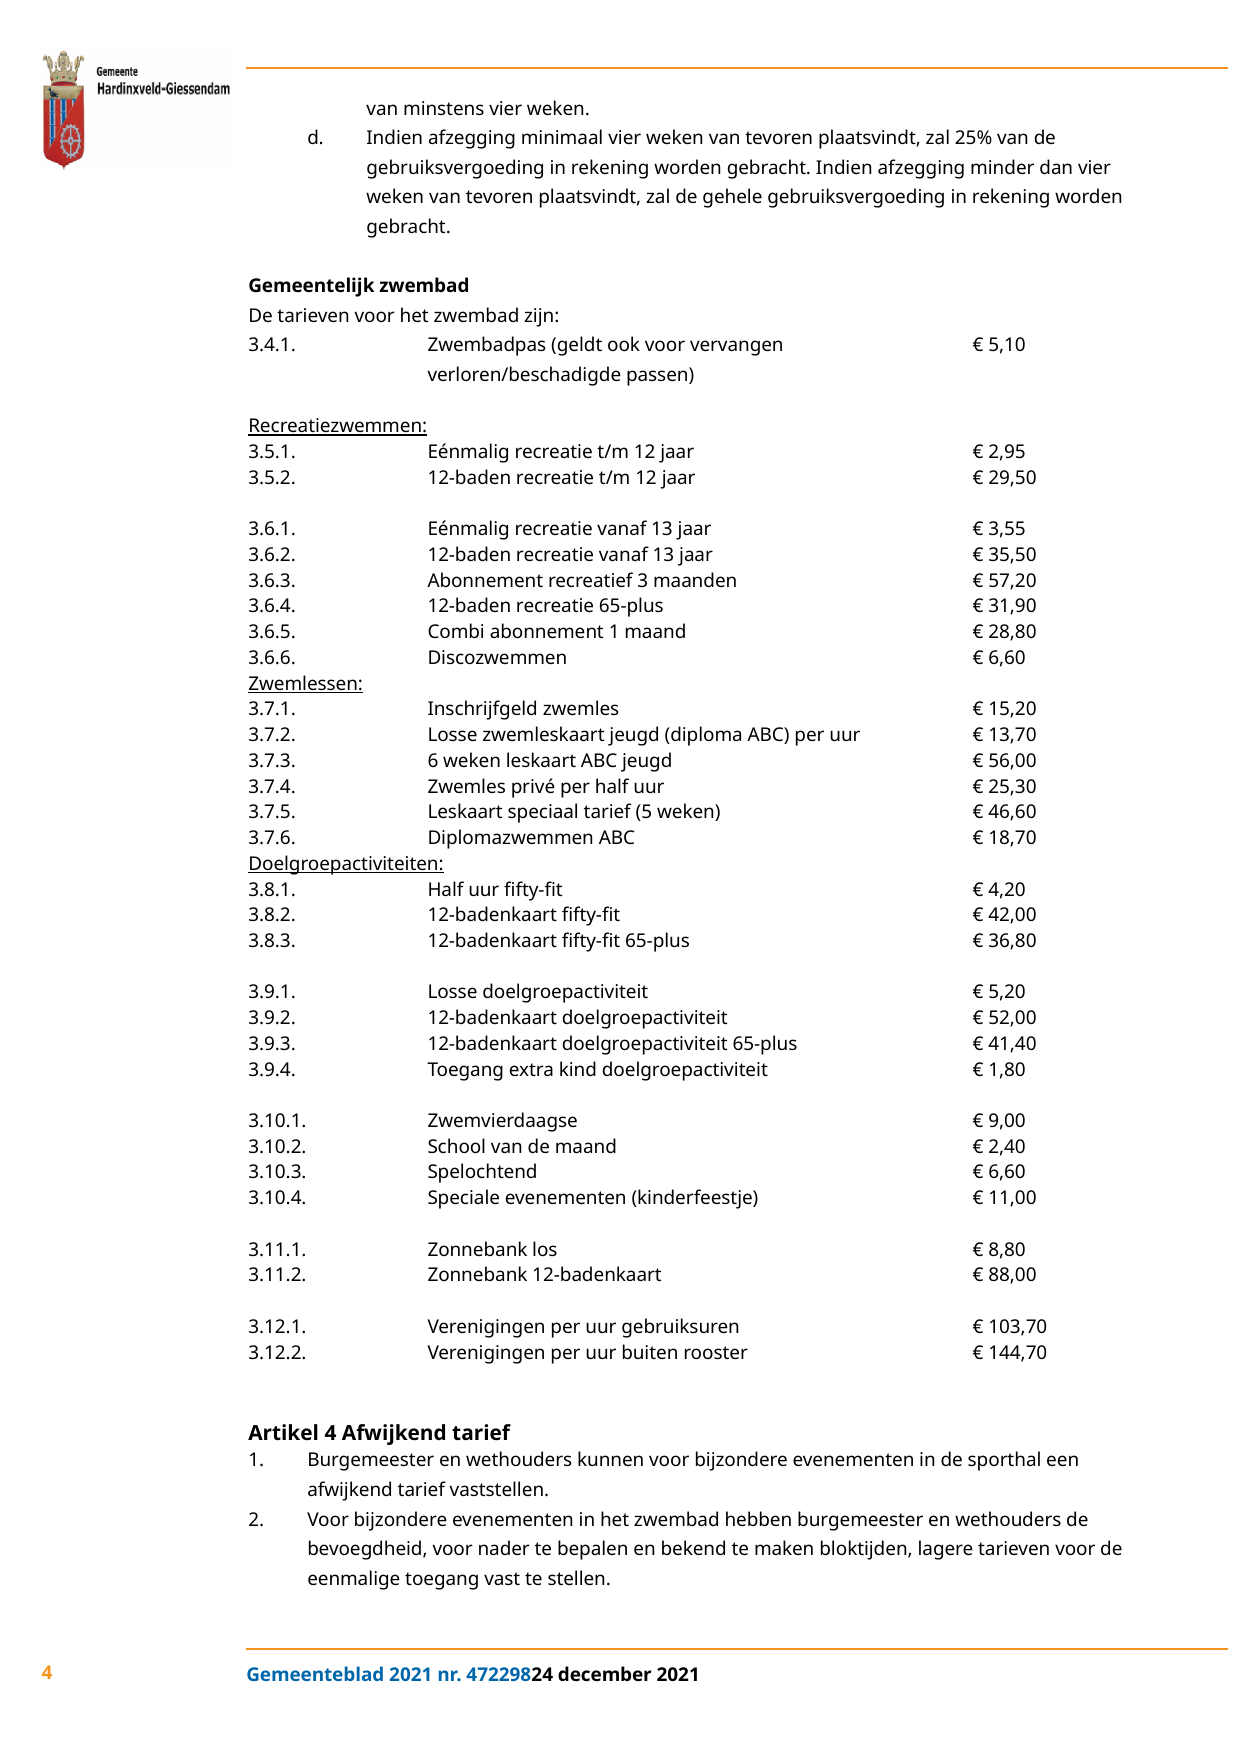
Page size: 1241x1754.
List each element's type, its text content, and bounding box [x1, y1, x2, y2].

table_cell 3.7.2. [248, 721, 427, 747]
table_cell € 6,60 [973, 644, 1152, 670]
table_cell 3.9.3. [248, 1030, 427, 1056]
table_cell € 1,80 [973, 1056, 1152, 1082]
table_cell [248, 387, 427, 413]
table_cell 3.5.2. [248, 464, 427, 490]
table_cell Diplomazwemmen ABC [427, 824, 972, 850]
table_cell € 2,95 [973, 438, 1152, 464]
table_cell [427, 387, 972, 413]
table_cell [248, 490, 427, 516]
table_cell € 2,40 [973, 1133, 1152, 1159]
table_cell 3.10.2. [248, 1133, 427, 1159]
table_cell € 57,20 [973, 567, 1152, 593]
table_cell 3.12.1. [248, 1313, 427, 1339]
table_cell 3.9.2. [248, 1004, 427, 1030]
table_cell [248, 953, 427, 979]
table_cell € 46,60 [973, 799, 1152, 824]
table_cell [427, 953, 972, 979]
table_cell € 103,70 [973, 1313, 1152, 1339]
table_cell € 8,80 [973, 1236, 1152, 1262]
table_cell € 29,50 [973, 464, 1152, 490]
table_cell 3.12.2. [248, 1339, 427, 1364]
table_cell Zwemlessen: [248, 670, 1152, 696]
table_cell 3.6.6. [248, 644, 427, 670]
table_cell € 6,60 [973, 1159, 1152, 1184]
table_cell 3.6.3. [248, 567, 427, 593]
table_cell 12-badenkaart doelgroepactiviteit [427, 1004, 972, 1030]
table_cell € 4,20 [973, 876, 1152, 901]
table_cell € 35,50 [973, 541, 1152, 567]
table_cell Abonnement recreatief 3 maanden [427, 567, 972, 593]
table_cell School van de maand [427, 1133, 972, 1159]
table_cell Losse zwemleskaart jeugd (diploma ABC) per uur [427, 721, 972, 747]
table_cell 12-badenkaart fifty-fit [427, 901, 972, 927]
table_cell Losse doelgroepactiviteit [427, 979, 972, 1004]
table_cell [427, 1082, 972, 1107]
table_cell 3.8.3. [248, 927, 427, 953]
table_cell Zonnebank 12-badenkaart [427, 1262, 972, 1287]
table_cell [973, 490, 1152, 516]
table_cell Speciale evenementen (kinderfeestje) [427, 1185, 972, 1210]
table_cell Recreatiezwemmen: [248, 413, 1152, 438]
table_cell 3.6.2. [248, 541, 427, 567]
table_cell [973, 1288, 1152, 1313]
table_cell [427, 1288, 972, 1313]
table_cell Inschrijfgeld zwemles [427, 696, 972, 721]
table_cell [973, 1082, 1152, 1107]
table_cell Eénmalig recreatie vanaf 13 jaar [427, 516, 972, 541]
table_cell 3.11.1. [248, 1236, 427, 1262]
list Voor bijzondere evenementen in het zwembad hebben burgemeester en wethouders de bevoegdheid, voor nader te bepalen en bekend te maken bloktijden, lagere tarieven voor de eenmalige toegang vast te stellen. [248, 1506, 1152, 1591]
table_cell € 18,70 [973, 824, 1152, 850]
table_cell [973, 953, 1152, 979]
table_header Zwembadpas (geldt ook voor vervangen verloren/beschadigde passen) [427, 332, 972, 387]
table_cell 3.7.4. [248, 773, 427, 798]
table_cell Spelochtend [427, 1159, 972, 1184]
table_cell € 25,30 [973, 773, 1152, 798]
table_cell 3.10.4. [248, 1185, 427, 1210]
list Indien afzegging minimaal vier weken van tevoren plaatsvindt, zal 25% van de gebruiksvergoeding in rekening worden gebracht. Indien afzegging minder dan vier weken van tevoren plaatsvindt, zal de gehele gebruiksvergoeding in rekening worden gebracht. [307, 124, 1152, 239]
table_header 3.4.1. [248, 332, 427, 387]
table_cell 12-baden recreatie vanaf 13 jaar [427, 541, 972, 567]
table_cell 3.11.2. [248, 1262, 427, 1287]
table_cell 3.5.1. [248, 438, 427, 464]
table_cell € 11,00 [973, 1185, 1152, 1210]
table_cell Leskaart speciaal tarief (5 weken) [427, 799, 972, 824]
table_cell € 15,20 [973, 696, 1152, 721]
text De tarieven voor het zwembad zijn: [248, 302, 1152, 328]
table_cell [973, 1210, 1152, 1236]
list Burgemeester en wethouders kunnen voor bijzondere evenementen in de sporthal een afwijkend tarief vaststellen. [248, 1447, 1152, 1502]
text Artikel 4 Afwijkend tarief [248, 1418, 1152, 1447]
table_cell 3.7.1. [248, 696, 427, 721]
table_cell Toegang extra kind doelgroepactiviteit [427, 1056, 972, 1082]
table_cell € 13,70 [973, 721, 1152, 747]
table_cell € 31,90 [973, 593, 1152, 618]
table_cell Zonnebank los [427, 1236, 972, 1262]
table_cell € 5,20 [973, 979, 1152, 1004]
table_cell € 42,00 [973, 901, 1152, 927]
table_cell 6 weken leskaart ABC jeugd [427, 747, 972, 773]
table_cell 3.7.5. [248, 799, 427, 824]
table_cell Doelgroepactiviteiten: [248, 850, 1152, 876]
table_cell 3.8.1. [248, 876, 427, 901]
text Gemeentelijk zwembad [248, 272, 1152, 298]
picture [41, 47, 231, 172]
table_cell 3.7.6. [248, 824, 427, 850]
table_cell € 36,80 [973, 927, 1152, 953]
table_cell [248, 1082, 427, 1107]
table_cell 12-baden recreatie t/m 12 jaar [427, 464, 972, 490]
table_cell 12-baden recreatie 65-plus [427, 593, 972, 618]
table_cell 3.8.2. [248, 901, 427, 927]
list van minstens vier weken. [307, 95, 1152, 121]
table_cell € 41,40 [973, 1030, 1152, 1056]
table_cell 12-badenkaart fifty-fit 65-plus [427, 927, 972, 953]
table_cell 3.6.1. [248, 516, 427, 541]
table_cell € 3,55 [973, 516, 1152, 541]
table_cell 3.9.4. [248, 1056, 427, 1082]
table_cell Verenigingen per uur buiten rooster [427, 1339, 972, 1364]
table_cell [427, 1210, 972, 1236]
table_cell [248, 1288, 427, 1313]
table_cell 3.10.3. [248, 1159, 427, 1184]
table_cell Eénmalig recreatie t/m 12 jaar [427, 438, 972, 464]
table_cell [973, 387, 1152, 413]
table_cell 3.7.3. [248, 747, 427, 773]
table_cell Zwemles privé per half uur [427, 773, 972, 798]
table_cell 12-badenkaart doelgroepactiviteit 65-plus [427, 1030, 972, 1056]
table_cell 3.6.5. [248, 619, 427, 644]
table_cell [427, 490, 972, 516]
table_cell Half uur fifty-fit [427, 876, 972, 901]
table_cell [248, 1210, 427, 1236]
table_cell € 144,70 [973, 1339, 1152, 1364]
table_cell 3.6.4. [248, 593, 427, 618]
table_cell 3.10.1. [248, 1107, 427, 1133]
table_cell € 28,80 [973, 619, 1152, 644]
table_cell € 9,00 [973, 1107, 1152, 1133]
table_header € 5,10 [973, 332, 1152, 387]
table_cell € 56,00 [973, 747, 1152, 773]
table_cell 3.9.1. [248, 979, 427, 1004]
table_cell Zwemvierdaagse [427, 1107, 972, 1133]
table_cell Verenigingen per uur gebruiksuren [427, 1313, 972, 1339]
table_cell Combi abonnement 1 maand [427, 619, 972, 644]
table_cell € 88,00 [973, 1262, 1152, 1287]
table_cell Discozwemmen [427, 644, 972, 670]
table_cell € 52,00 [973, 1004, 1152, 1030]
